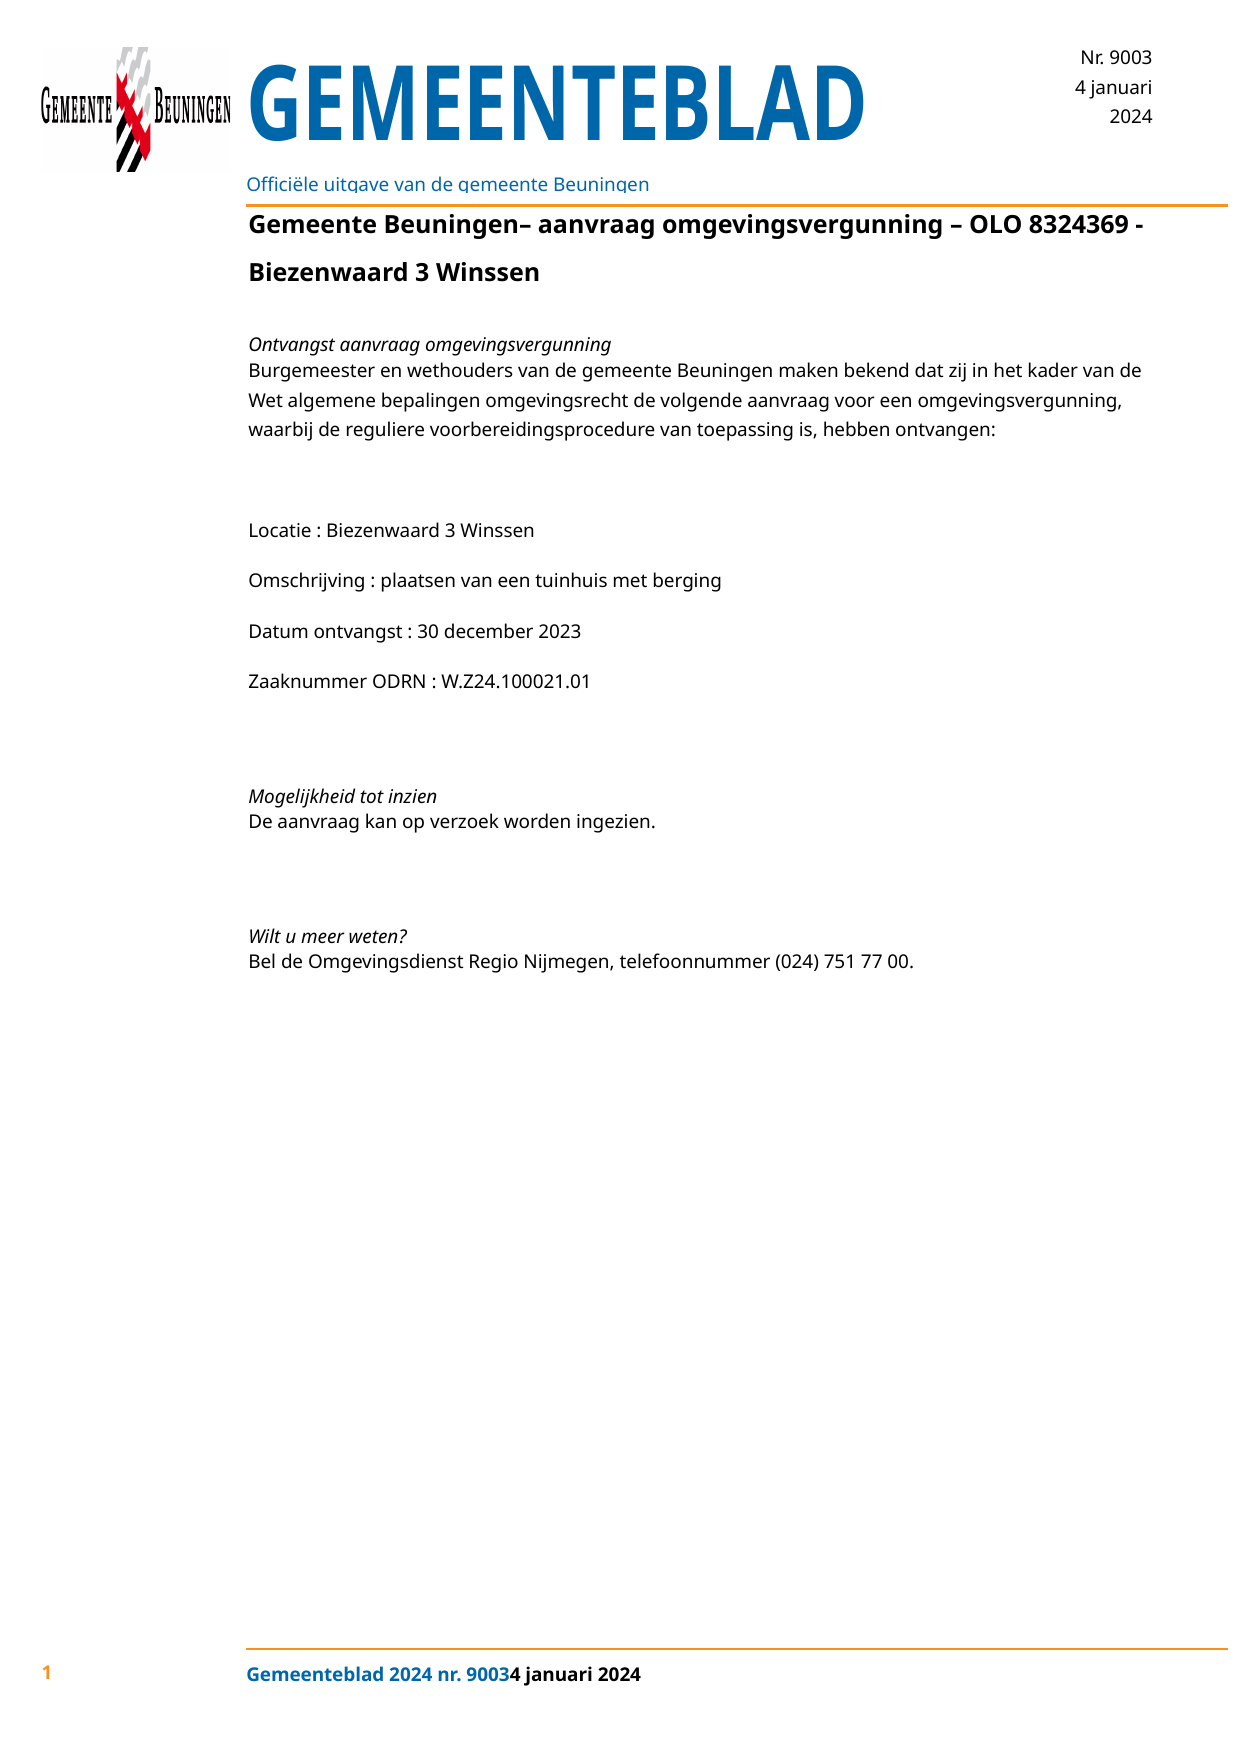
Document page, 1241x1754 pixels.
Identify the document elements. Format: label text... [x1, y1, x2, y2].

text Datum ontvangst : 30 december 2023 [248, 618, 1152, 644]
text Zaaknummer ODRN : W.Z24.100021.01 [248, 668, 1152, 694]
text Gemeente Beuningen– aanvraag omgevingsvergunning – OLO 8324369 - Biezenwaard 3 Winssen [248, 207, 1152, 288]
text Locatie : Biezenwaard 3 Winssen [248, 517, 1152, 543]
text Ontvangst aanvraag omgevingsvergunning [248, 331, 1152, 357]
text Bel de Omgevingsdienst Regio Nijmegen, telefoonnummer (024) 751 77 00. [248, 949, 1152, 974]
text Omschrijving : plaatsen van een tuinhuis met berging [248, 568, 1152, 593]
text Burgemeester en wethouders van de gemeente Beuningen maken bekend dat zij in het kader van de Wet algemene bepalingen omgevingsrecht de volgende aanvraag voor een omgevingsvergunning, waarbij de reguliere voorbereidingsprocedure van toepassing is, hebben ontvangen: [248, 357, 1152, 442]
text De aanvraag kan op verzoek worden ingezien. [248, 808, 1152, 834]
text Mogelijkheid tot inzien [248, 783, 1152, 808]
text Wilt u meer weten? [248, 923, 1152, 949]
picture [41, 47, 231, 172]
